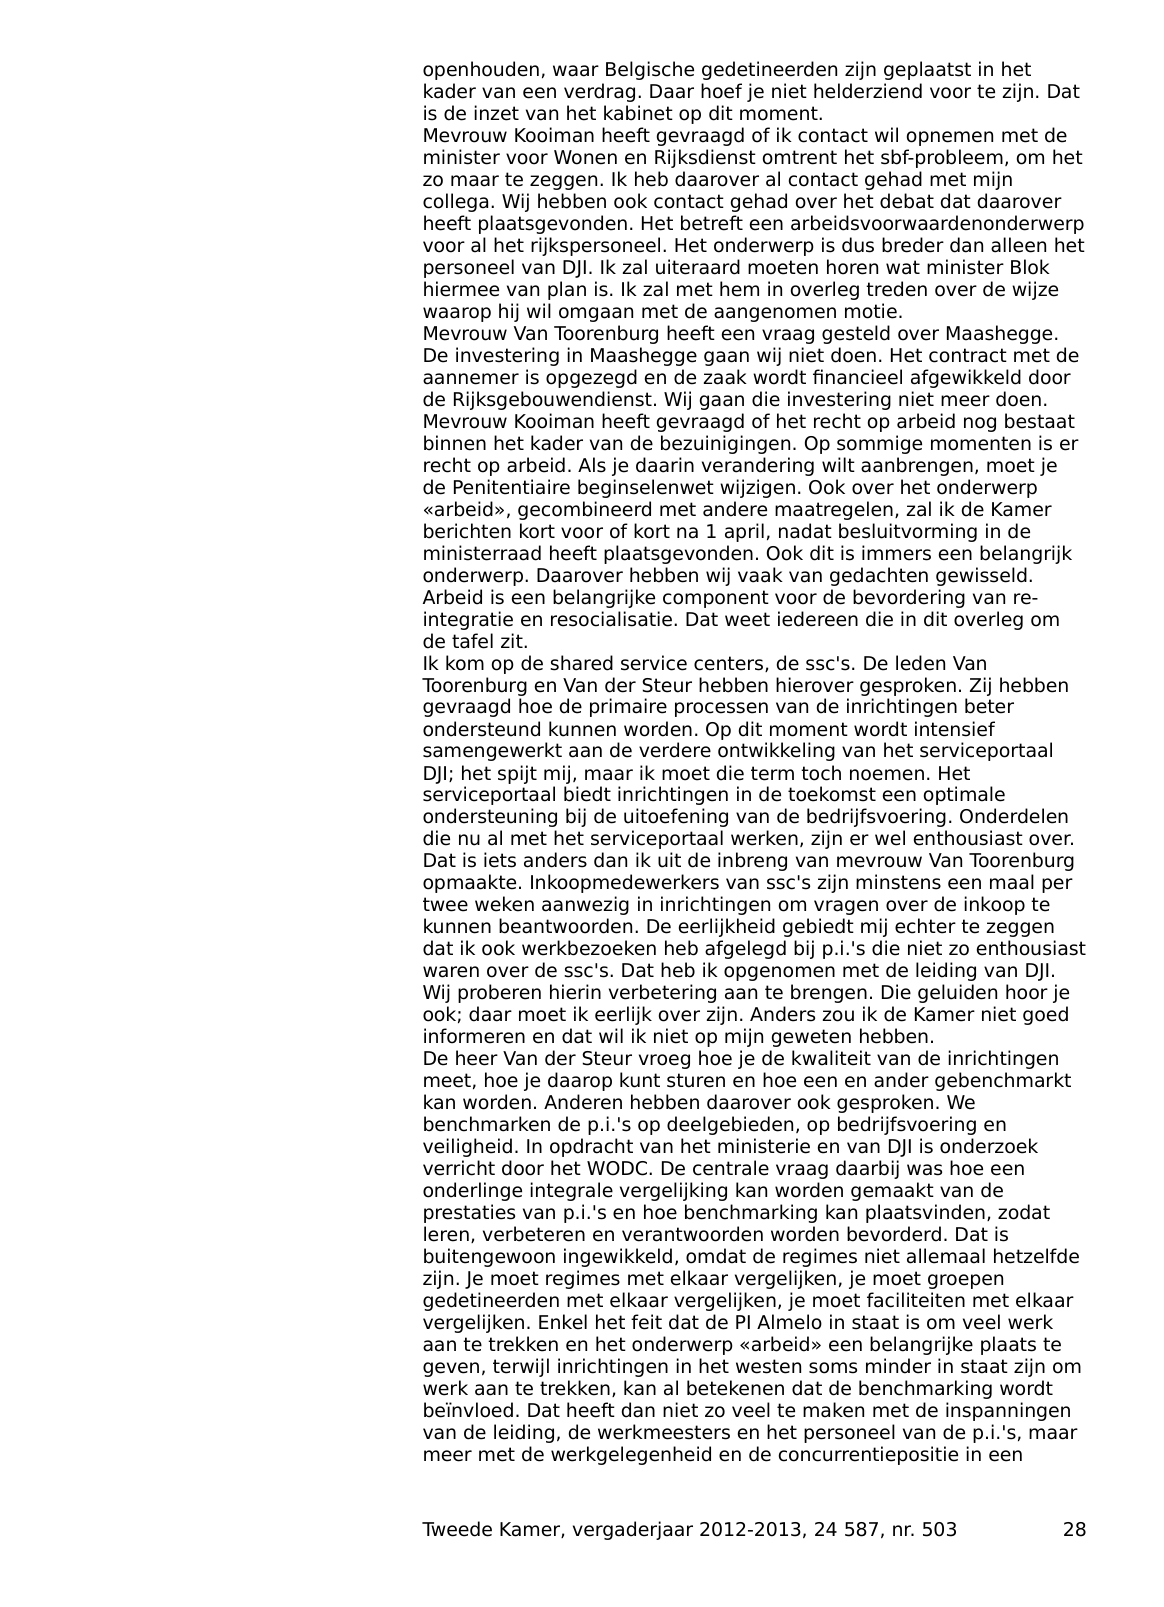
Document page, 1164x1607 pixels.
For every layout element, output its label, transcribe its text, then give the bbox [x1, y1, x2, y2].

text Mevrouw Van Toorenburg heeft een vraag gesteld over Maashegge. De investering in Maashegge gaan wij niet doen. Het contract met de aannemer is opgezegd en de zaak wordt financieel afgewikkeld door de Rijksgebouwendienst. Wij gaan die investering niet meer doen. [422, 323, 1087, 411]
text Mevrouw Kooiman heeft gevraagd of het recht op arbeid nog bestaat binnen het kader van de bezuinigingen. Op sommige momenten is er recht op arbeid. Als je daarin verandering wilt aanbrengen, moet je de Penitentiaire beginselenwet wijzigen. Ook over het onderwerp «arbeid», gecombineerd met andere maatregelen, zal ik de Kamer berichten kort voor of kort na 1 april, nadat besluitvorming in de ministerraad heeft plaatsgevonden. Ook dit is immers een belangrijk onderwerp. Daarover hebben wij vaak van gedachten gewisseld. Arbeid is een belangrijke component voor de bevordering van re-integratie en resocialisatie. Dat weet iedereen die in dit overleg om de tafel zit. [422, 411, 1087, 652]
text openhouden, waar Belgische gedetineerden zijn geplaatst in het kader van een verdrag. Daar hoef je niet helderziend voor te zijn. Dat is de inzet van het kabinet op dit moment. [422, 59, 1087, 125]
text Ik kom op de shared service centers, de ssc's. De leden Van Toorenburg en Van der Steur hebben hierover gesproken. Zij hebben gevraagd hoe de primaire processen van de inrichtingen beter ondersteund kunnen worden. Op dit moment wordt intensief samengewerkt aan de verdere ontwikkeling van het serviceportaal DJI; het spijt mij, maar ik moet die term toch noemen. Het serviceportaal biedt inrichtingen in de toekomst een optimale ondersteuning bij de uitoefening van de bedrijfsvoering. Onderdelen die nu al met het serviceportaal werken, zijn er wel enthousiast over. Dat is iets anders dan ik uit de inbreng van mevrouw Van Toorenburg opmaakte. Inkoopmedewerkers van ssc's zijn minstens een maal per twee weken aanwezig in inrichtingen om vragen over de inkoop te kunnen beantwoorden. De eerlijkheid gebiedt mij echter te zeggen dat ik ook werkbezoeken heb afgelegd bij p.i.'s die niet zo enthousiast waren over de ssc's. Dat heb ik opgenomen met de leiding van DJI. Wij proberen hierin verbetering aan te brengen. Die geluiden hoor je ook; daar moet ik eerlijk over zijn. Anders zou ik de Kamer niet goed informeren en dat wil ik niet op mijn geweten hebben. [422, 652, 1087, 1048]
text De heer Van der Steur vroeg hoe je de kwaliteit van de inrichtingen meet, hoe je daarop kunt sturen en hoe een en ander gebenchmarkt kan worden. Anderen hebben daarover ook gesproken. We benchmarken de p.i.'s op deelgebieden, op bedrijfsvoering en veiligheid. In opdracht van het ministerie en van DJI is onderzoek verricht door het WODC. De centrale vraag daarbij was hoe een onderlinge integrale vergelijking kan worden gemaakt van de prestaties van p.i.'s en hoe benchmarking kan plaatsvinden, zodat leren, verbeteren en verantwoorden worden bevorderd. Dat is buitengewoon ingewikkeld, omdat de regimes niet allemaal hetzelfde zijn. Je moet regimes met elkaar vergelijken, je moet groepen gedetineerden met elkaar vergelijken, je moet faciliteiten met elkaar vergelijken. Enkel het feit dat de PI Almelo in staat is om veel werk aan te trekken en het onderwerp «arbeid» een belangrijke plaats te geven, terwijl inrichtingen in het westen soms minder in staat zijn om werk aan te trekken, kan al betekenen dat de benchmarking wordt beïnvloed. Dat heeft dan niet zo veel te maken met de inspanningen van de leiding, de werkmeesters en het personeel van de p.i.'s, maar meer met de werkgelegenheid en de concurrentiepositie in een [422, 1048, 1087, 1466]
text Mevrouw Kooiman heeft gevraagd of ik contact wil opnemen met de minister voor Wonen en Rijksdienst omtrent het sbf-probleem, om het zo maar te zeggen. Ik heb daarover al contact gehad met mijn collega. Wij hebben ook contact gehad over het debat dat daarover heeft plaatsgevonden. Het betreft een arbeidsvoorwaardenonderwerp voor al het rijkspersoneel. Het onderwerp is dus breder dan alleen het personeel van DJI. Ik zal uiteraard moeten horen wat minister Blok hiermee van plan is. Ik zal met hem in overleg treden over de wijze waarop hij wil omgaan met de aangenomen motie. [422, 125, 1087, 323]
